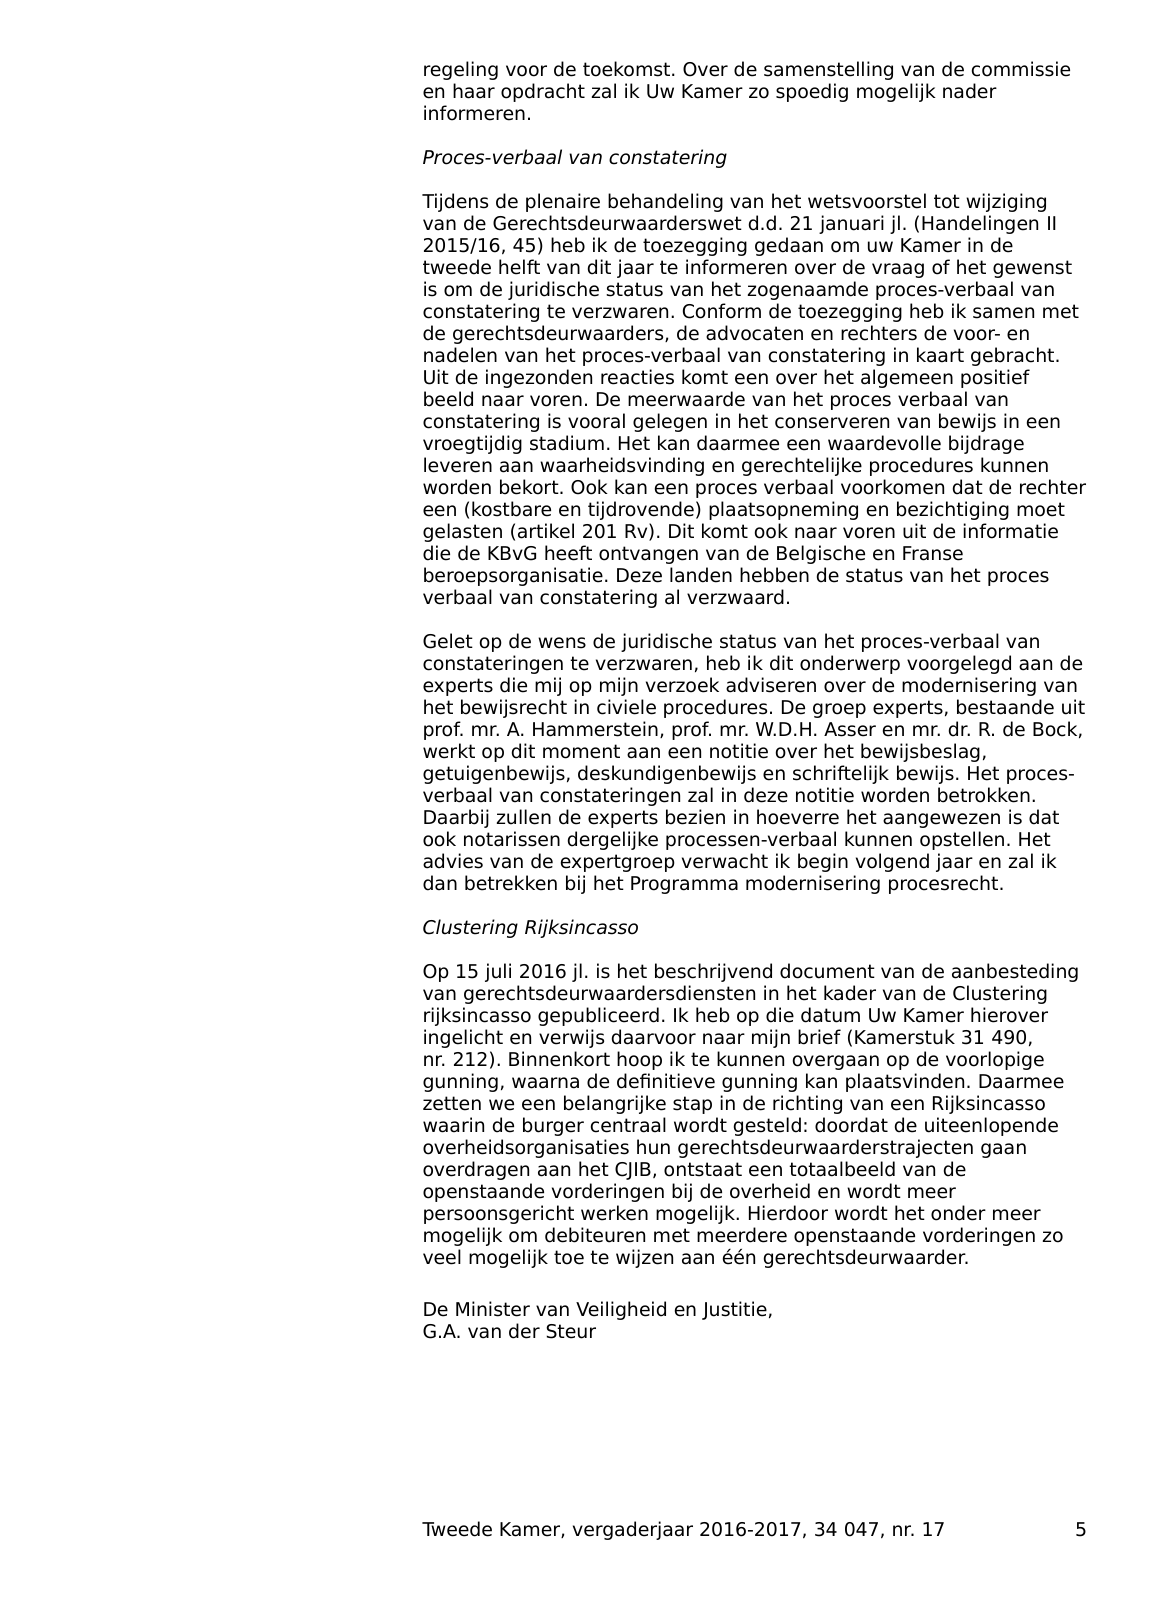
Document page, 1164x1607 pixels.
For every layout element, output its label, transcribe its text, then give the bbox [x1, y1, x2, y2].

text Gelet op de wens de juridische status van het proces-verbaal van constateringen te verzwaren, heb ik dit onderwerp voorgelegd aan de experts die mij op mijn verzoek adviseren over de modernisering van het bewijsrecht in civiele procedures. De groep experts, bestaande uit prof. mr. A. Hammerstein, prof. mr. W.D.H. Asser en mr. dr. R. de Bock, werkt op dit moment aan een notitie over het bewijsbeslag, getuigenbewijs, deskundigenbewijs en schriftelijk bewijs. Het proces-verbaal van constateringen zal in deze notitie worden betrokken. Daarbij zullen de experts bezien in hoeverre het aangewezen is dat ook notarissen dergelijke processen-verbaal kunnen opstellen. Het advies van de expertgroep verwacht ik begin volgend jaar en zal ik dan betrekken bij het Programma modernisering procesrecht. [422, 631, 1087, 895]
text Tijdens de plenaire behandeling van het wetsvoorstel tot wijziging van de Gerechtsdeurwaarderswet d.d. 21 januari jl. (Handelingen II 2015/16, 45) heb ik de toezegging gedaan om uw Kamer in de tweede helft van dit jaar te informeren over de vraag of het gewenst is om de juridische status van het zogenaamde proces-verbaal van constatering te verzwaren. Conform de toezegging heb ik samen met de gerechtsdeurwaarders, de advocaten en rechters de voor- en nadelen van het proces-verbaal van constatering in kaart gebracht. [422, 191, 1087, 367]
text Op 15 juli 2016 jl. is het beschrijvend document van de aanbesteding van gerechtsdeurwaardersdiensten in het kader van de Clustering rijksincasso gepubliceerd. Ik heb op die datum Uw Kamer hierover ingelicht en verwijs daarvoor naar mijn brief (Kamerstuk 31 490, nr. 212). Binnenkort hoop ik te kunnen overgaan op de voorlopige gunning, waarna de definitieve gunning kan plaatsvinden. Daarmee zetten we een belangrijke stap in de richting van een Rijksincasso waarin de burger centraal wordt gesteld: doordat de uiteenlopende overheidsorganisaties hun gerechtsdeurwaarderstrajecten gaan overdragen aan het CJIB, ontstaat een totaalbeeld van de openstaande vorderingen bij de overheid en wordt meer persoonsgericht werken mogelijk. Hierdoor wordt het onder meer mogelijk om debiteuren met meerdere openstaande vorderingen zo veel mogelijk toe te wijzen aan één gerechtsdeurwaarder. [422, 961, 1087, 1269]
subtitle Proces-verbaal van constatering [422, 147, 1087, 169]
text regeling voor de toekomst. Over de samenstelling van de commissie en haar opdracht zal ik Uw Kamer zo spoedig mogelijk nader informeren. [422, 59, 1087, 125]
text De Minister van Veiligheid en Justitie, G.A. van der Steur [422, 1299, 1087, 1343]
text Uit de ingezonden reacties komt een over het algemeen positief beeld naar voren. De meerwaarde van het proces verbaal van constatering is vooral gelegen in het conserveren van bewijs in een vroegtijdig stadium. Het kan daarmee een waardevolle bijdrage leveren aan waarheidsvinding en gerechtelijke procedures kunnen worden bekort. Ook kan een proces verbaal voorkomen dat de rechter een (kostbare en tijdrovende) plaatsopneming en bezichtiging moet gelasten (artikel 201 Rv). Dit komt ook naar voren uit de informatie die de KBvG heeft ontvangen van de Belgische en Franse beroepsorganisatie. Deze landen hebben de status van het proces verbaal van constatering al verzwaard. [422, 367, 1087, 609]
subtitle Clustering Rijksincasso [422, 917, 1087, 939]
